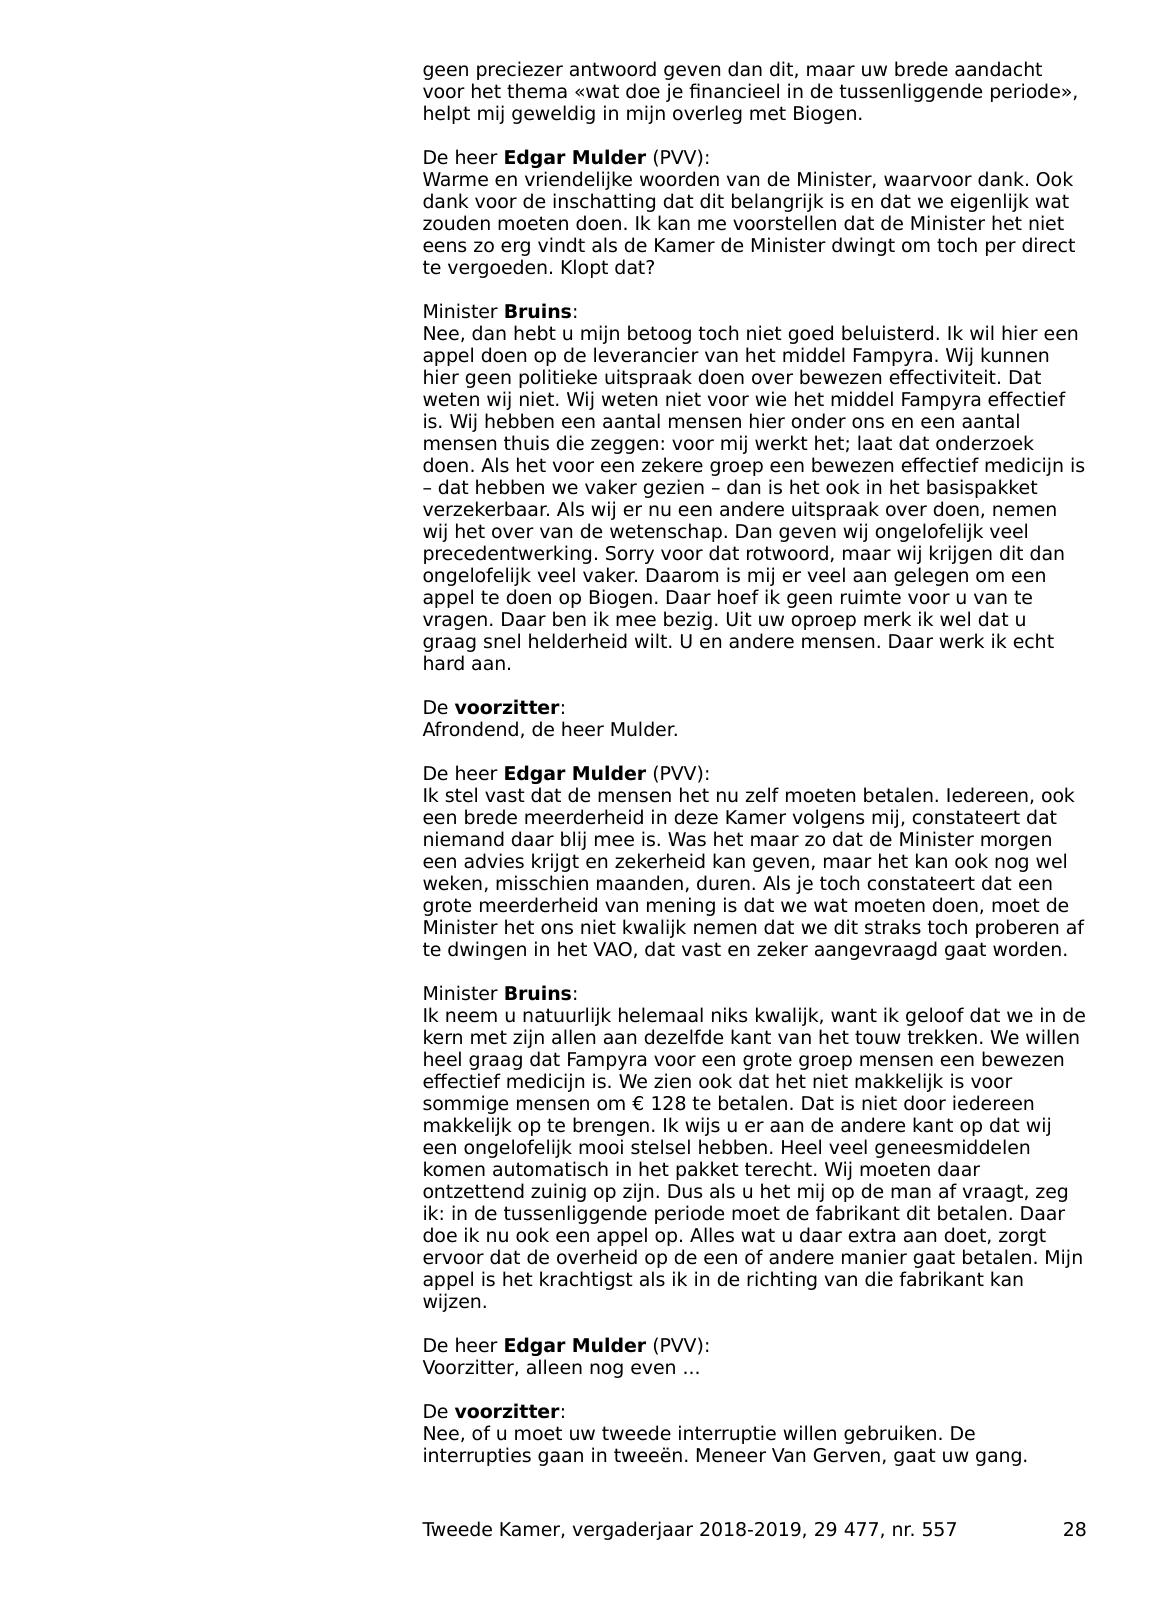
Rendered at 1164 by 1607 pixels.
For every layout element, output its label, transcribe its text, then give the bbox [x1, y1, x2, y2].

text geen preciezer antwoord geven dan dit, maar uw brede aandacht voor het thema «wat doe je financieel in de tussenliggende periode», helpt mij geweldig in mijn overleg met Biogen. [422, 59, 1087, 125]
text Nee, of u moet uw tweede interruptie willen gebruiken. De interrupties gaan in tweeën. Meneer Van Gerven, gaat uw gang. [422, 1423, 1087, 1467]
text Warme en vriendelijke woorden van de Minister, waarvoor dank. Ook dank voor de inschatting dat dit belangrijk is en dat we eigenlijk wat zouden moeten doen. Ik kan me voorstellen dat de Minister het niet eens zo erg vindt als de Kamer de Minister dwingt om toch per direct te vergoeden. Klopt dat? [422, 169, 1087, 279]
text Afrondend, de heer Mulder. [422, 719, 1087, 741]
text De heer Edgar Mulder (PVV): [422, 763, 1087, 785]
text De voorzitter: [422, 1401, 1087, 1423]
text Minister Bruins: [422, 301, 1087, 323]
text De heer Edgar Mulder (PVV): [422, 1335, 1087, 1357]
text De voorzitter: [422, 697, 1087, 719]
text Ik stel vast dat de mensen het nu zelf moeten betalen. Iedereen, ook een brede meerderheid in deze Kamer volgens mij, constateert dat niemand daar blij mee is. Was het maar zo dat de Minister morgen een advies krijgt en zekerheid kan geven, maar het kan ook nog wel weken, misschien maanden, duren. Als je toch constateert dat een grote meerderheid van mening is dat we wat moeten doen, moet de Minister het ons niet kwalijk nemen dat we dit straks toch proberen af te dwingen in het VAO, dat vast en zeker aangevraagd gaat worden. [422, 785, 1087, 961]
text Ik neem u natuurlijk helemaal niks kwalijk, want ik geloof dat we in de kern met zijn allen aan dezelfde kant van het touw trekken. We willen heel graag dat Fampyra voor een grote groep mensen een bewezen effectief medicijn is. We zien ook dat het niet makkelijk is voor sommige mensen om € 128 te betalen. Dat is niet door iedereen makkelijk op te brengen. Ik wijs u er aan de andere kant op dat wij een ongelofelijk mooi stelsel hebben. Heel veel geneesmiddelen komen automatisch in het pakket terecht. Wij moeten daar ontzettend zuinig op zijn. Dus als u het mij op de man af vraagt, zeg ik: in de tussenliggende periode moet de fabrikant dit betalen. Daar doe ik nu ook een appel op. Alles wat u daar extra aan doet, zorgt ervoor dat de overheid op de een of andere manier gaat betalen. Mijn appel is het krachtigst als ik in de richting van die fabrikant kan wijzen. [422, 1005, 1087, 1313]
text Minister Bruins: [422, 983, 1087, 1005]
text Nee, dan hebt u mijn betoog toch niet goed beluisterd. Ik wil hier een appel doen op de leverancier van het middel Fampyra. Wij kunnen hier geen politieke uitspraak doen over bewezen effectiviteit. Dat weten wij niet. Wij weten niet voor wie het middel Fampyra effectief is. Wij hebben een aantal mensen hier onder ons en een aantal mensen thuis die zeggen: voor mij werkt het; laat dat onderzoek doen. Als het voor een zekere groep een bewezen effectief medicijn is – dat hebben we vaker gezien – dan is het ook in het basispakket verzekerbaar. Als wij er nu een andere uitspraak over doen, nemen wij het over van de wetenschap. Dan geven wij ongelofelijk veel precedentwerking. Sorry voor dat rotwoord, maar wij krijgen dit dan ongelofelijk veel vaker. Daarom is mij er veel aan gelegen om een appel te doen op Biogen. Daar hoef ik geen ruimte voor u van te vragen. Daar ben ik mee bezig. Uit uw oproep merk ik wel dat u graag snel helderheid wilt. U en andere mensen. Daar werk ik echt hard aan. [422, 323, 1087, 675]
text De heer Edgar Mulder (PVV): [422, 147, 1087, 169]
text Voorzitter, alleen nog even ... [422, 1357, 1087, 1379]
